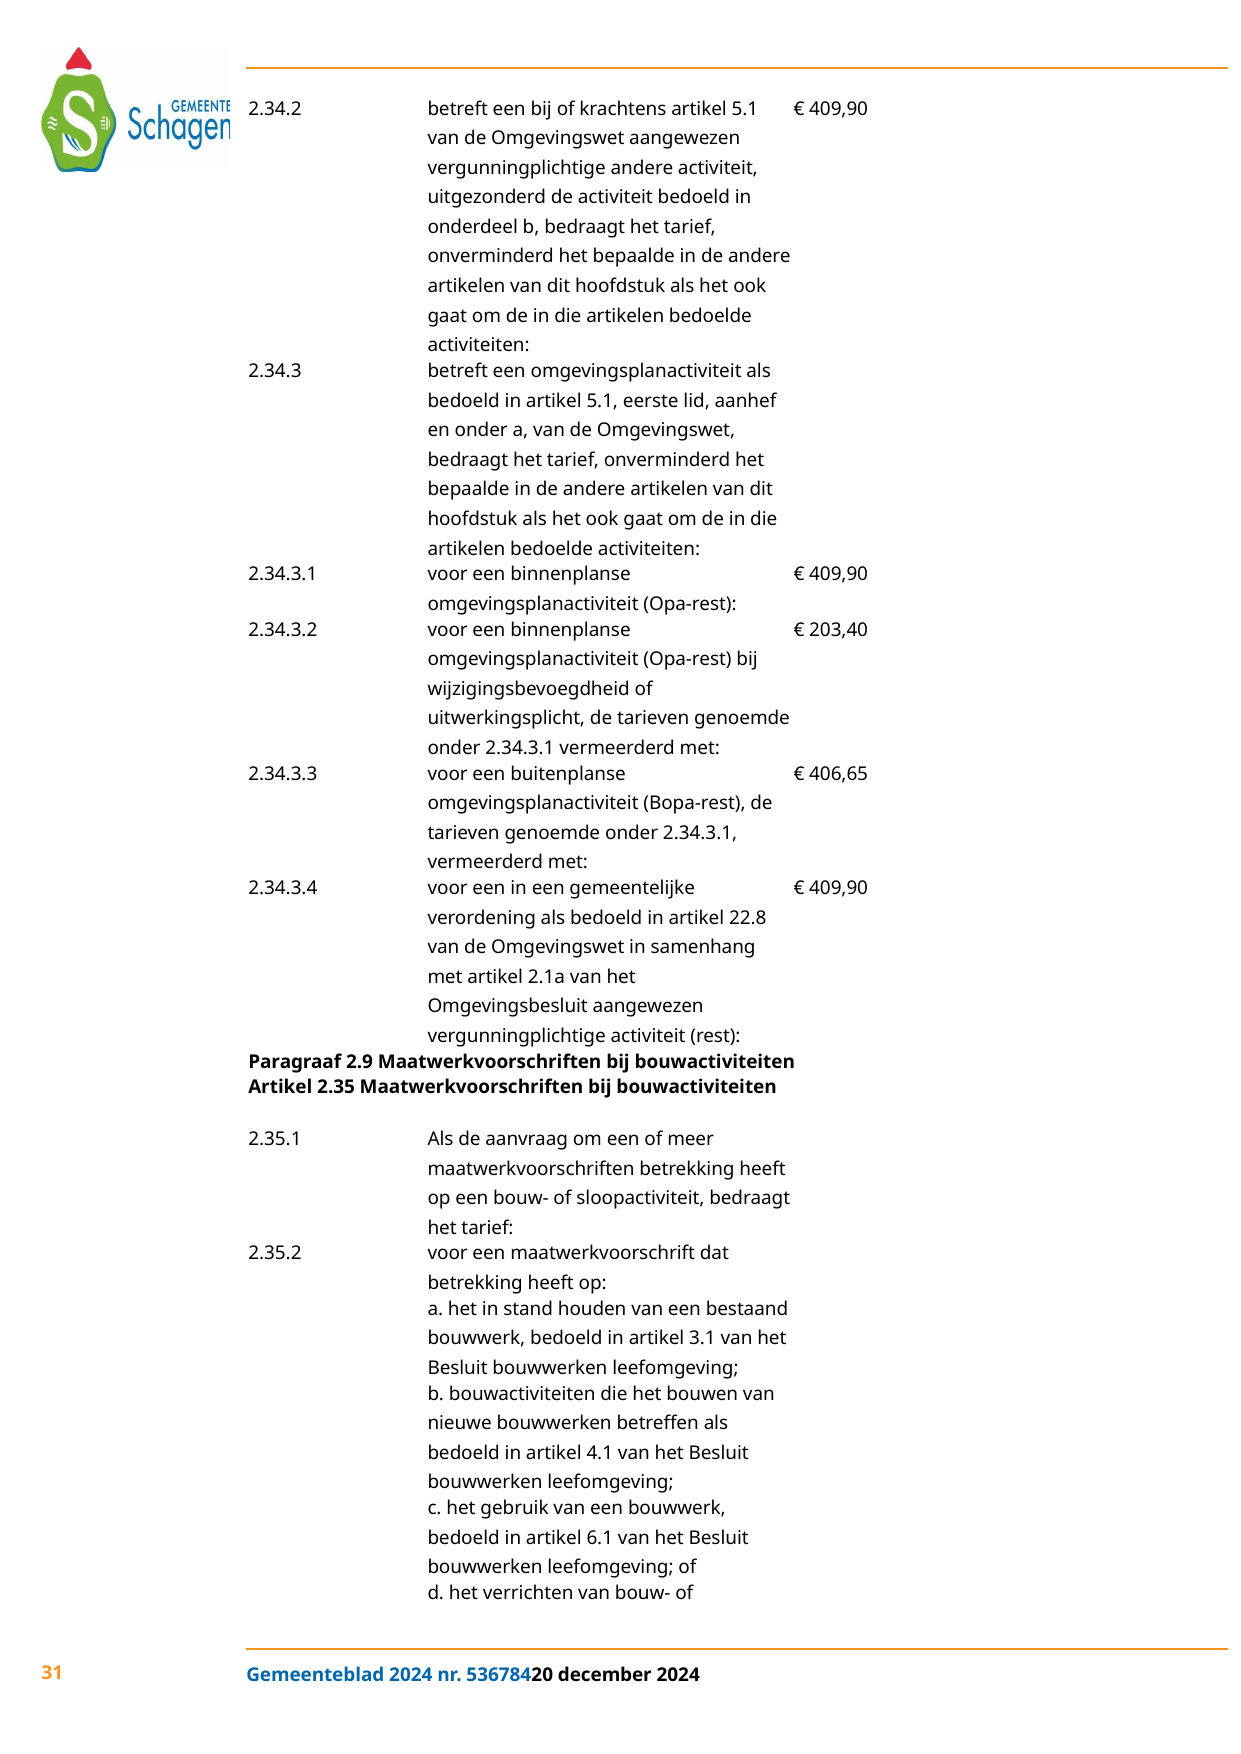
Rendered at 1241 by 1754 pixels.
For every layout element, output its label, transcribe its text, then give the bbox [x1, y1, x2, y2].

table_cell [248, 1579, 427, 1605]
table_cell [427, 1099, 793, 1125]
table_cell b. bouwactiviteiten die het bouwen van nieuwe bouwwerken betreffen als bedoeld in artikel 4.1 van het Besluit bouwwerken leefomgeving; [427, 1380, 793, 1494]
table_cell 2.35.2 [248, 1240, 427, 1295]
table_cell [248, 1494, 427, 1579]
table_cell [793, 1125, 972, 1239]
table_cell [248, 1295, 427, 1380]
table_cell [793, 1579, 972, 1605]
table_cell [793, 1295, 972, 1380]
table_cell [973, 1125, 1152, 1239]
table_cell a. het in stand houden van een bestaand bouwwerk, bedoeld in artikel 3.1 van het Besluit bouwwerken leefomgeving; [427, 1295, 793, 1380]
table_cell € 409,90 [793, 560, 972, 616]
table_cell [248, 1099, 427, 1125]
table_cell voor een binnenplanse omgevingsplanactiviteit (Opa-rest) bij wijzigingsbevoegdheid of uitwerkingsplicht, de tarieven genoemde onder 2.34.3.1 vermeerderd met: [427, 616, 793, 760]
table_cell [973, 1380, 1152, 1494]
table_cell 2.35.1 [248, 1125, 427, 1239]
table_cell d. het verrichten van bouw- of [427, 1579, 793, 1605]
table_cell [973, 560, 1152, 616]
table_cell 2.34.2 [248, 95, 427, 357]
table_cell [973, 1579, 1152, 1605]
table_cell [793, 1494, 972, 1579]
table_cell voor een maatwerkvoorschrift dat betrekking heeft op: [427, 1240, 793, 1295]
table_cell [973, 1295, 1152, 1380]
table_cell € 409,90 [793, 95, 972, 357]
table_cell 2.34.3.1 [248, 560, 427, 616]
table_cell [973, 1099, 1152, 1125]
table_cell 2.34.3.3 [248, 760, 427, 874]
table_cell 2.34.3 [248, 357, 427, 560]
table_cell 2.34.3.2 [248, 616, 427, 760]
table_cell voor een binnenplanse omgevingsplanactiviteit (Opa-rest): [427, 560, 793, 616]
table_cell [793, 1099, 972, 1125]
table_cell € 409,90 [793, 874, 972, 1048]
table_cell [793, 1380, 972, 1494]
table_cell Artikel 2.35 Maatwerkvoorschriften bij bouwactiviteiten [248, 1074, 972, 1099]
table_cell [973, 760, 1152, 874]
picture [41, 47, 231, 172]
table_cell betreft een bij of krachtens artikel 5.1 van de Omgevingswet aangewezen vergunningplichtige andere activiteit, uitgezonderd de activiteit bedoeld in onderdeel b, bedraagt het tarief, onverminderd het bepaalde in de andere artikelen van dit hoofdstuk als het ook gaat om de in die artikelen bedoelde activiteiten: [427, 95, 793, 357]
table_cell [973, 1494, 1152, 1579]
table_cell [973, 1240, 1152, 1295]
table_cell [793, 357, 972, 560]
table_cell [973, 874, 1152, 1048]
table_cell [973, 357, 1152, 560]
table_cell Paragraaf 2.9 Maatwerkvoorschriften bij bouwactiviteiten [248, 1048, 1152, 1074]
table_cell [973, 95, 1152, 357]
table_cell [248, 1380, 427, 1494]
table_cell [793, 1240, 972, 1295]
table_cell c. het gebruik van een bouwwerk, bedoeld in artikel 6.1 van het Besluit bouwwerken leefomgeving; of [427, 1494, 793, 1579]
table_cell Als de aanvraag om een of meer maatwerkvoorschriften betrekking heeft op een bouw- of sloopactiviteit, bedraagt het tarief: [427, 1125, 793, 1239]
table_cell voor een in een gemeentelijke verordening als bedoeld in artikel 22.8 van de Omgevingswet in samenhang met artikel 2.1a van het Omgevingsbesluit aangewezen vergunningplichtige activiteit (rest): [427, 874, 793, 1048]
table_cell € 203,40 [793, 616, 972, 760]
table_cell 2.34.3.4 [248, 874, 427, 1048]
table_cell € 406,65 [793, 760, 972, 874]
table_cell voor een buitenplanse omgevingsplanactiviteit (Bopa-rest), de tarieven genoemde onder 2.34.3.1, vermeerderd met: [427, 760, 793, 874]
table_cell betreft een omgevingsplanactiviteit als bedoeld in artikel 5.1, eerste lid, aanhef en onder a, van de Omgevingswet, bedraagt het tarief, onverminderd het bepaalde in de andere artikelen van dit hoofdstuk als het ook gaat om de in die artikelen bedoelde activiteiten: [427, 357, 793, 560]
table_cell [973, 616, 1152, 760]
